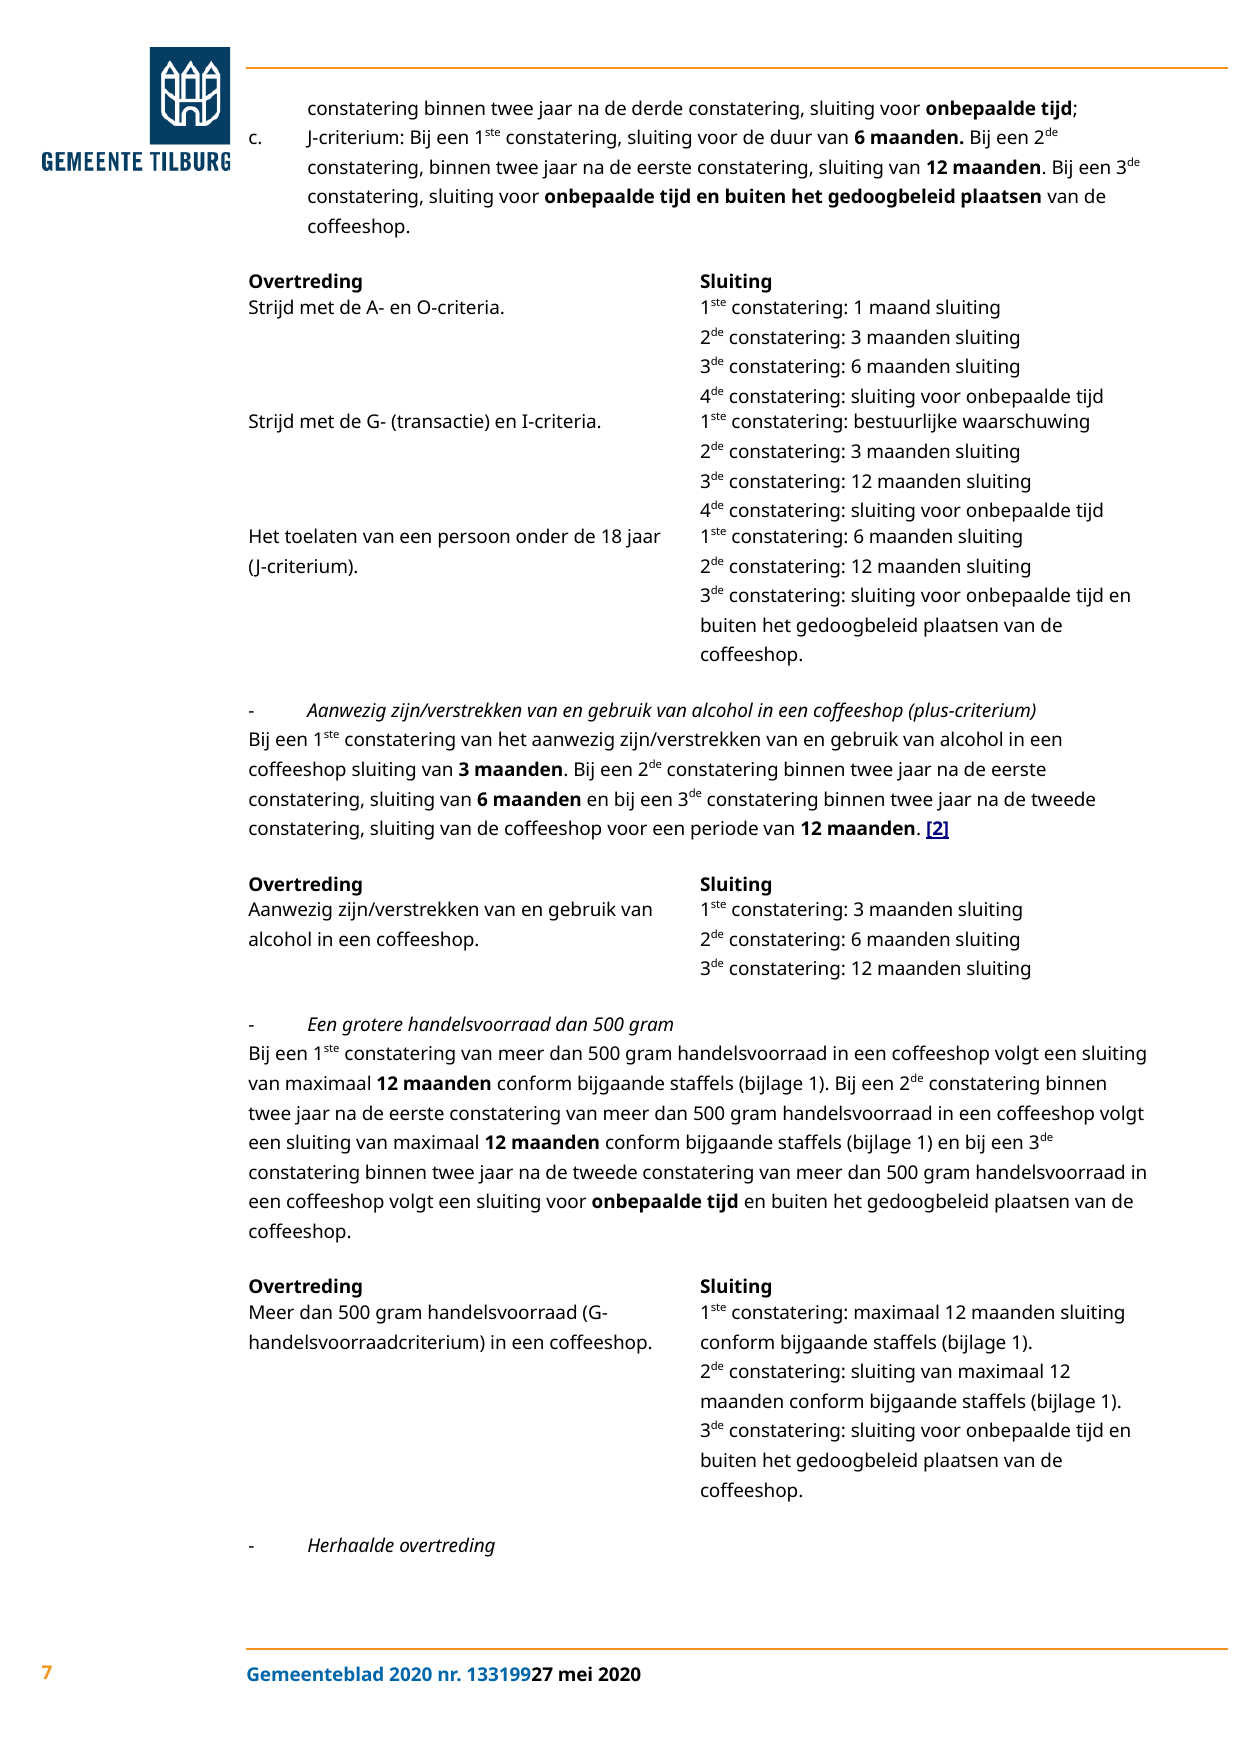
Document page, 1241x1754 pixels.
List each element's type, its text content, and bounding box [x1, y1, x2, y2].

table_header Overtreding [248, 1274, 700, 1299]
table_cell 1ste constatering: maximaal 12 maanden sluiting conform bijgaande staffels (bijlage 1). 2de constatering: sluiting van maximaal 12 maanden conform bijgaande staffels (bijlage 1). 3de constatering: sluiting voor onbepaalde tijd en buiten het gedoogbeleid plaatsen van de coffeeshop. [700, 1299, 1152, 1502]
list Aanwezig zijn/verstrekken van en gebruik van alcohol in een coffeeshop (plus-criterium) [248, 697, 1152, 723]
picture [41, 47, 231, 172]
table_header Sluiting [700, 1274, 1152, 1299]
table_cell 1ste constatering: 6 maanden sluiting 2de constatering: 12 maanden sluiting 3de constatering: sluiting voor onbepaalde tijd en buiten het gedoogbeleid plaatsen van de coffeeshop. [700, 523, 1152, 667]
list Herhaalde overtreding [248, 1532, 1152, 1558]
table_cell 1ste constatering: 1 maand sluiting 2de constatering: 3 maanden sluiting 3de constatering: 6 maanden sluiting 4de constatering: sluiting voor onbepaalde tijd [700, 294, 1152, 409]
table_cell Strijd met de G- (transactie) en I-criteria. [248, 409, 700, 523]
list constatering binnen twee jaar na de derde constatering, sluiting voor onbepaalde tijd; [248, 95, 1152, 121]
list J-criterium: Bij een 1ste constatering, sluiting voor de duur van 6 maanden. Bij een 2de constatering, binnen twee jaar na de eerste constatering, sluiting van 12 maanden. Bij een 3de constatering, sluiting voor onbepaalde tijd en buiten het gedoogbeleid plaatsen van de coffeeshop. [248, 124, 1152, 239]
table_cell Meer dan 500 gram handelsvoorraad (G-handelsvoorraadcriterium) in een coffeeshop. [248, 1299, 700, 1502]
table_header Overtreding [248, 871, 700, 896]
table_cell Het toelaten van een persoon onder de 18 jaar (J-criterium). [248, 523, 700, 667]
text Bij een 1ste constatering van het aanwezig zijn/verstrekken van en gebruik van alcohol in een coffeeshop sluiting van 3 maanden. Bij een 2de constatering binnen twee jaar na de eerste constatering, sluiting van 6 maanden en bij een 3de constatering binnen twee jaar na de tweede constatering, sluiting van de coffeeshop voor een periode van 12 maanden. [2] [248, 727, 1152, 841]
text Bij een 1ste constatering van meer dan 500 gram handelsvoorraad in een coffeeshop volgt een sluiting van maximaal 12 maanden conform bijgaande staffels (bijlage 1). Bij een 2de constatering binnen twee jaar na de eerste constatering van meer dan 500 gram handelsvoorraad in een coffeeshop volgt een sluiting van maximaal 12 maanden conform bijgaande staffels (bijlage 1) en bij een 3de constatering binnen twee jaar na de tweede constatering van meer dan 500 gram handelsvoorraad in een coffeeshop volgt een sluiting voor onbepaalde tijd en buiten het gedoogbeleid plaatsen van de coffeeshop. [248, 1041, 1152, 1244]
table_header Sluiting [700, 871, 1152, 896]
table_header Overtreding [248, 269, 700, 294]
table_cell 1ste constatering: bestuurlijke waarschuwing 2de constatering: 3 maanden sluiting 3de constatering: 12 maanden sluiting 4de constatering: sluiting voor onbepaalde tijd [700, 409, 1152, 523]
list Een grotere handelsvoorraad dan 500 gram [248, 1011, 1152, 1037]
table_header Sluiting [700, 269, 1152, 294]
table_cell Aanwezig zijn/verstrekken van en gebruik van alcohol in een coffeeshop. [248, 896, 700, 981]
table_cell 1ste constatering: 3 maanden sluiting 2de constatering: 6 maanden sluiting 3de constatering: 12 maanden sluiting [700, 896, 1152, 981]
table_cell Strijd met de A- en O-criteria. [248, 294, 700, 409]
